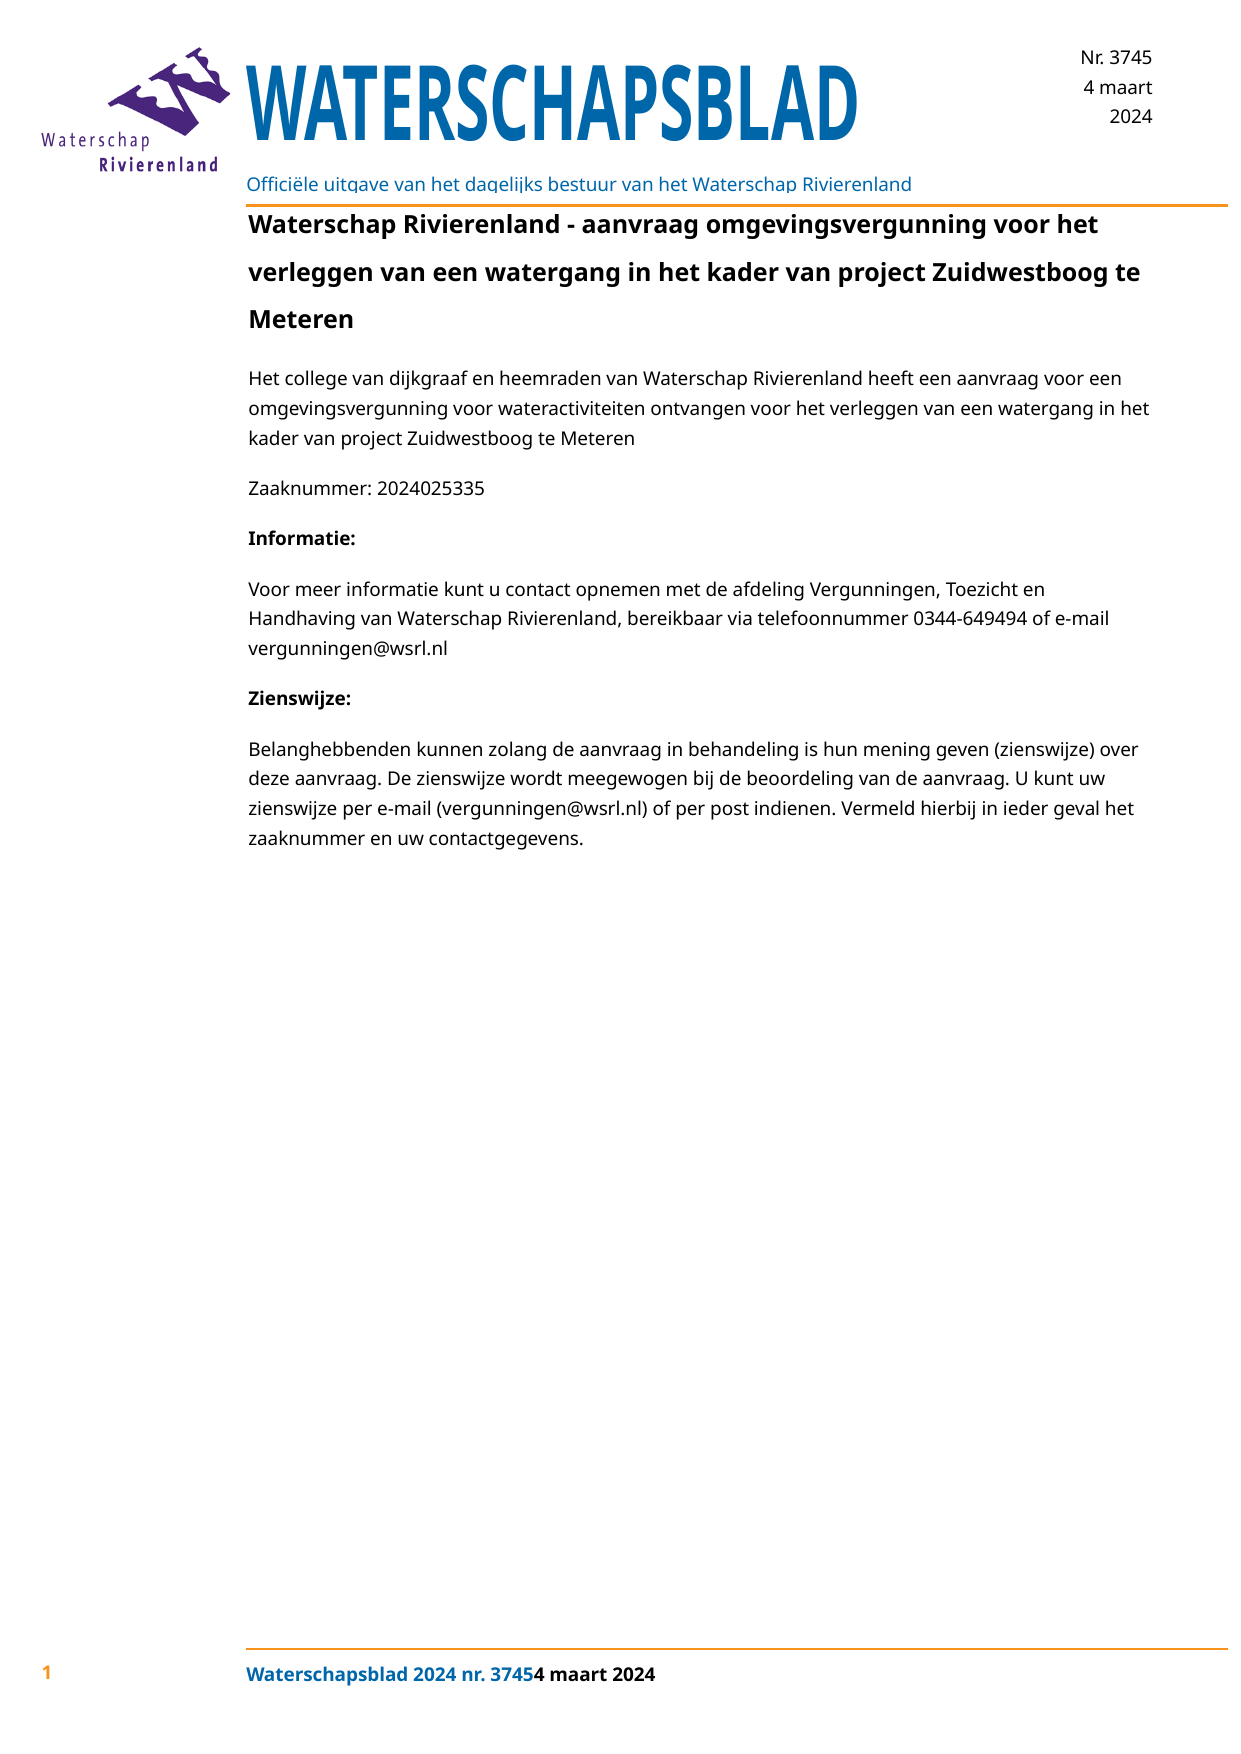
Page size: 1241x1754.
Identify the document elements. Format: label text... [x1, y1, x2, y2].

text Informatie: [248, 526, 1152, 551]
text Zaaknummer: 2024025335 [248, 475, 1152, 501]
text Waterschap Rivierenland - aanvraag omgevingsvergunning voor het verleggen van een watergang in het kader van project Zuidwestboog te Meteren [248, 207, 1152, 336]
text Belanghebbenden kunnen zolang de aanvraag in behandeling is hun mening geven (zienswijze) over deze aanvraag. De zienswijze wordt meegewogen bij de beoordeling van de aanvraag. U kunt uw zienswijze per e-mail (vergunningen@wsrl.nl) of per post indienen. Vermeld hierbij in ieder geval het zaaknummer en uw contactgegevens. [248, 736, 1152, 850]
text Het college van dijkgraaf en heemraden van Waterschap Rivierenland heeft een aanvraag voor een omgevingsvergunning voor wateractiviteiten ontvangen voor het verleggen van een watergang in het kader van project Zuidwestboog te Meteren [248, 366, 1152, 450]
picture [41, 47, 231, 172]
text Voor meer informatie kunt u contact opnemen met de afdeling Vergunningen, Toezicht en Handhaving van Waterschap Rivierenland, bereikbaar via telefoonnummer 0344-649494 of e-mail vergunningen@wsrl.nl [248, 576, 1152, 661]
text Zienswijze: [248, 686, 1152, 711]
